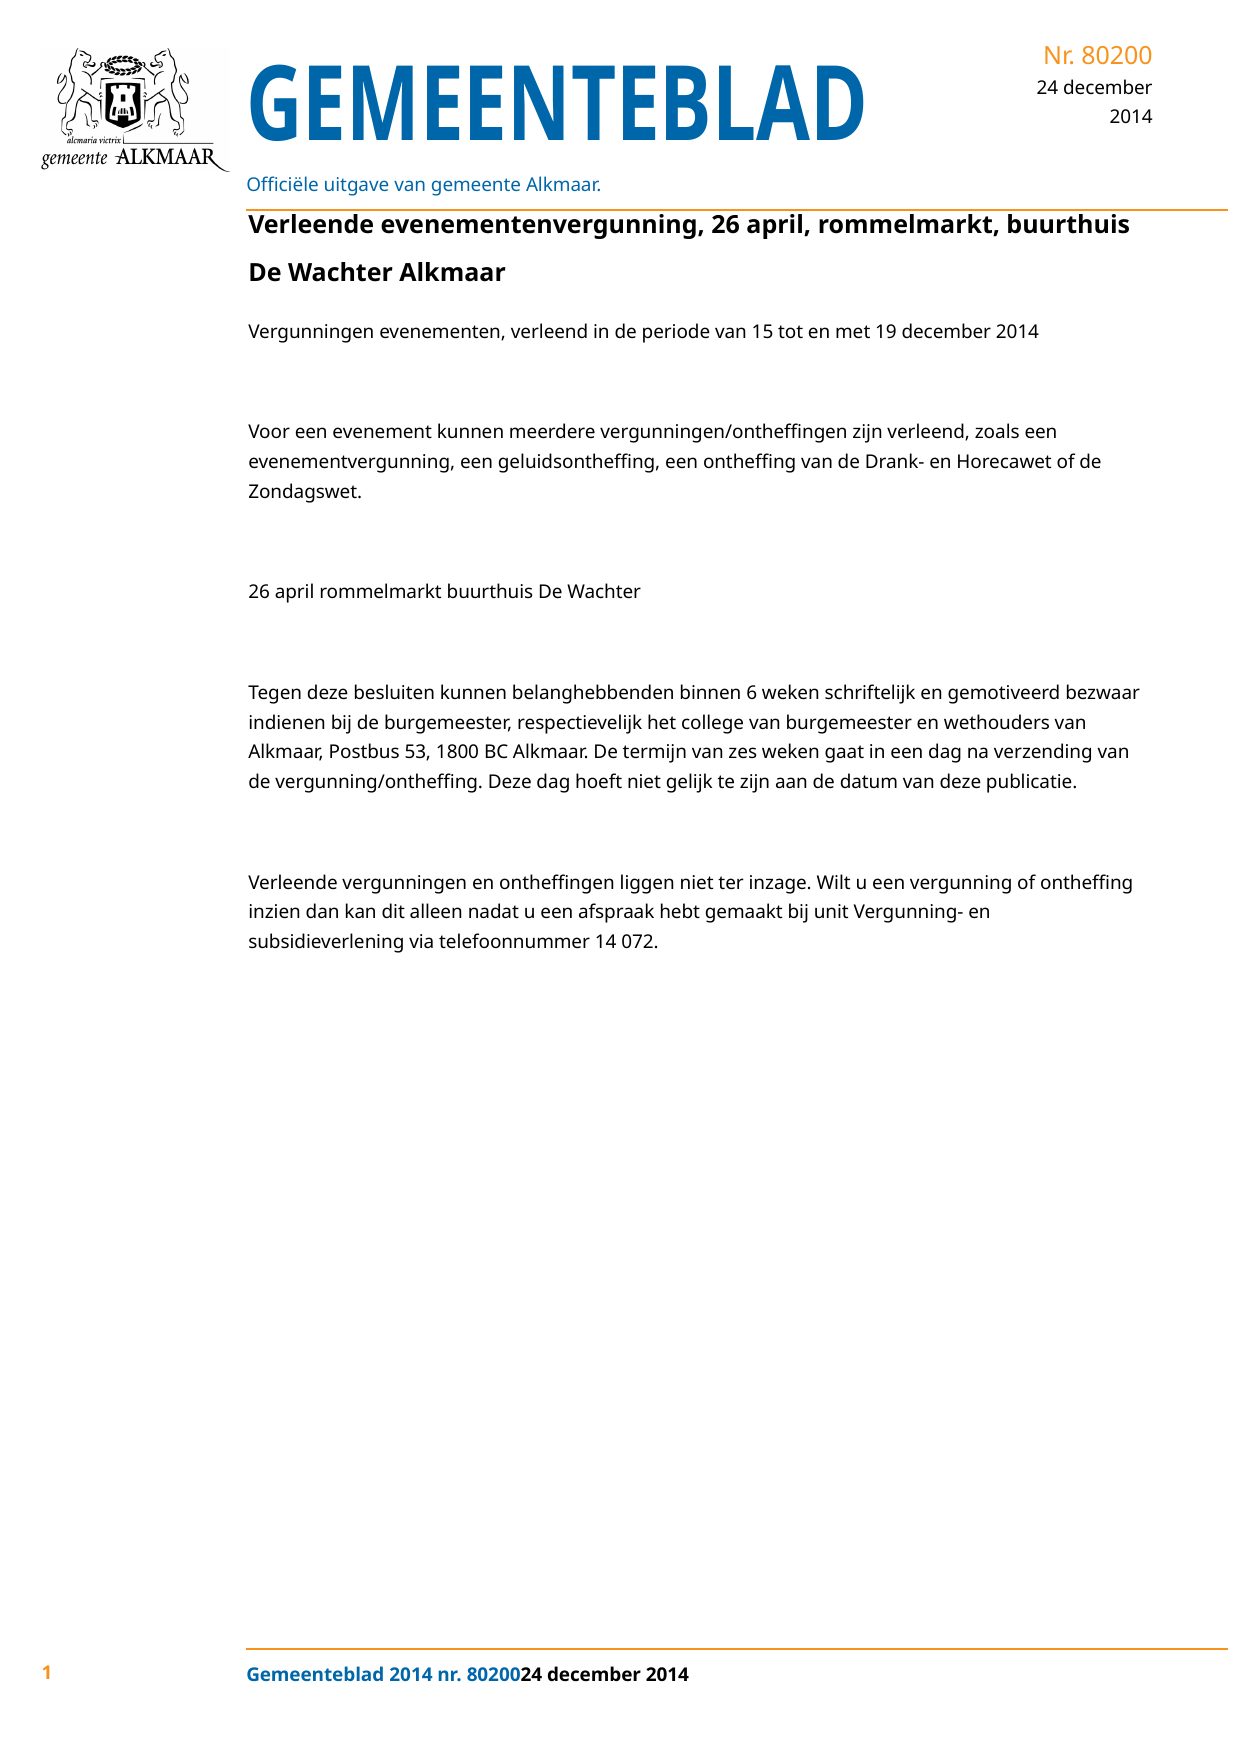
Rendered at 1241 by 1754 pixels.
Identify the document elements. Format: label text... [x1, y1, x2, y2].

text Verleende vergunningen en ontheffingen liggen niet ter inzage. Wilt u een vergunning of ontheffing inzien dan kan dit alleen nadat u een afspraak hebt gemaakt bij unit Vergunning- en subsidieverlening via telefoonnummer 14 072. [248, 869, 1152, 954]
text 26 april rommelmarkt buurthuis De Wachter [248, 579, 1152, 604]
picture [41, 47, 231, 172]
text Vergunningen evenementen, verleend in de periode van 15 tot en met 19 december 2014 [248, 318, 1152, 344]
text Tegen deze besluiten kunnen belanghebbenden binnen 6 weken schriftelijk en gemotiveerd bezwaar indienen bij de burgemeester, respectievelijk het college van burgemeester en wethouders van Alkmaar, Postbus 53, 1800 BC Alkmaar. De termijn van zes weken gaat in een dag na verzending van de vergunning/ontheffing. Deze dag hoeft niet gelijk te zijn aan de datum van deze publicatie. [248, 679, 1152, 794]
text Verleende evenementenvergunning, 26 april, rommelmarkt, buurthuis De Wachter Alkmaar [248, 211, 1152, 288]
text Voor een evenement kunnen meerdere vergunningen/ontheffingen zijn verleend, zoals een evenementvergunning, een geluidsontheffing, een ontheffing van de Drank- en Horecawet of de Zondagswet. [248, 419, 1152, 504]
